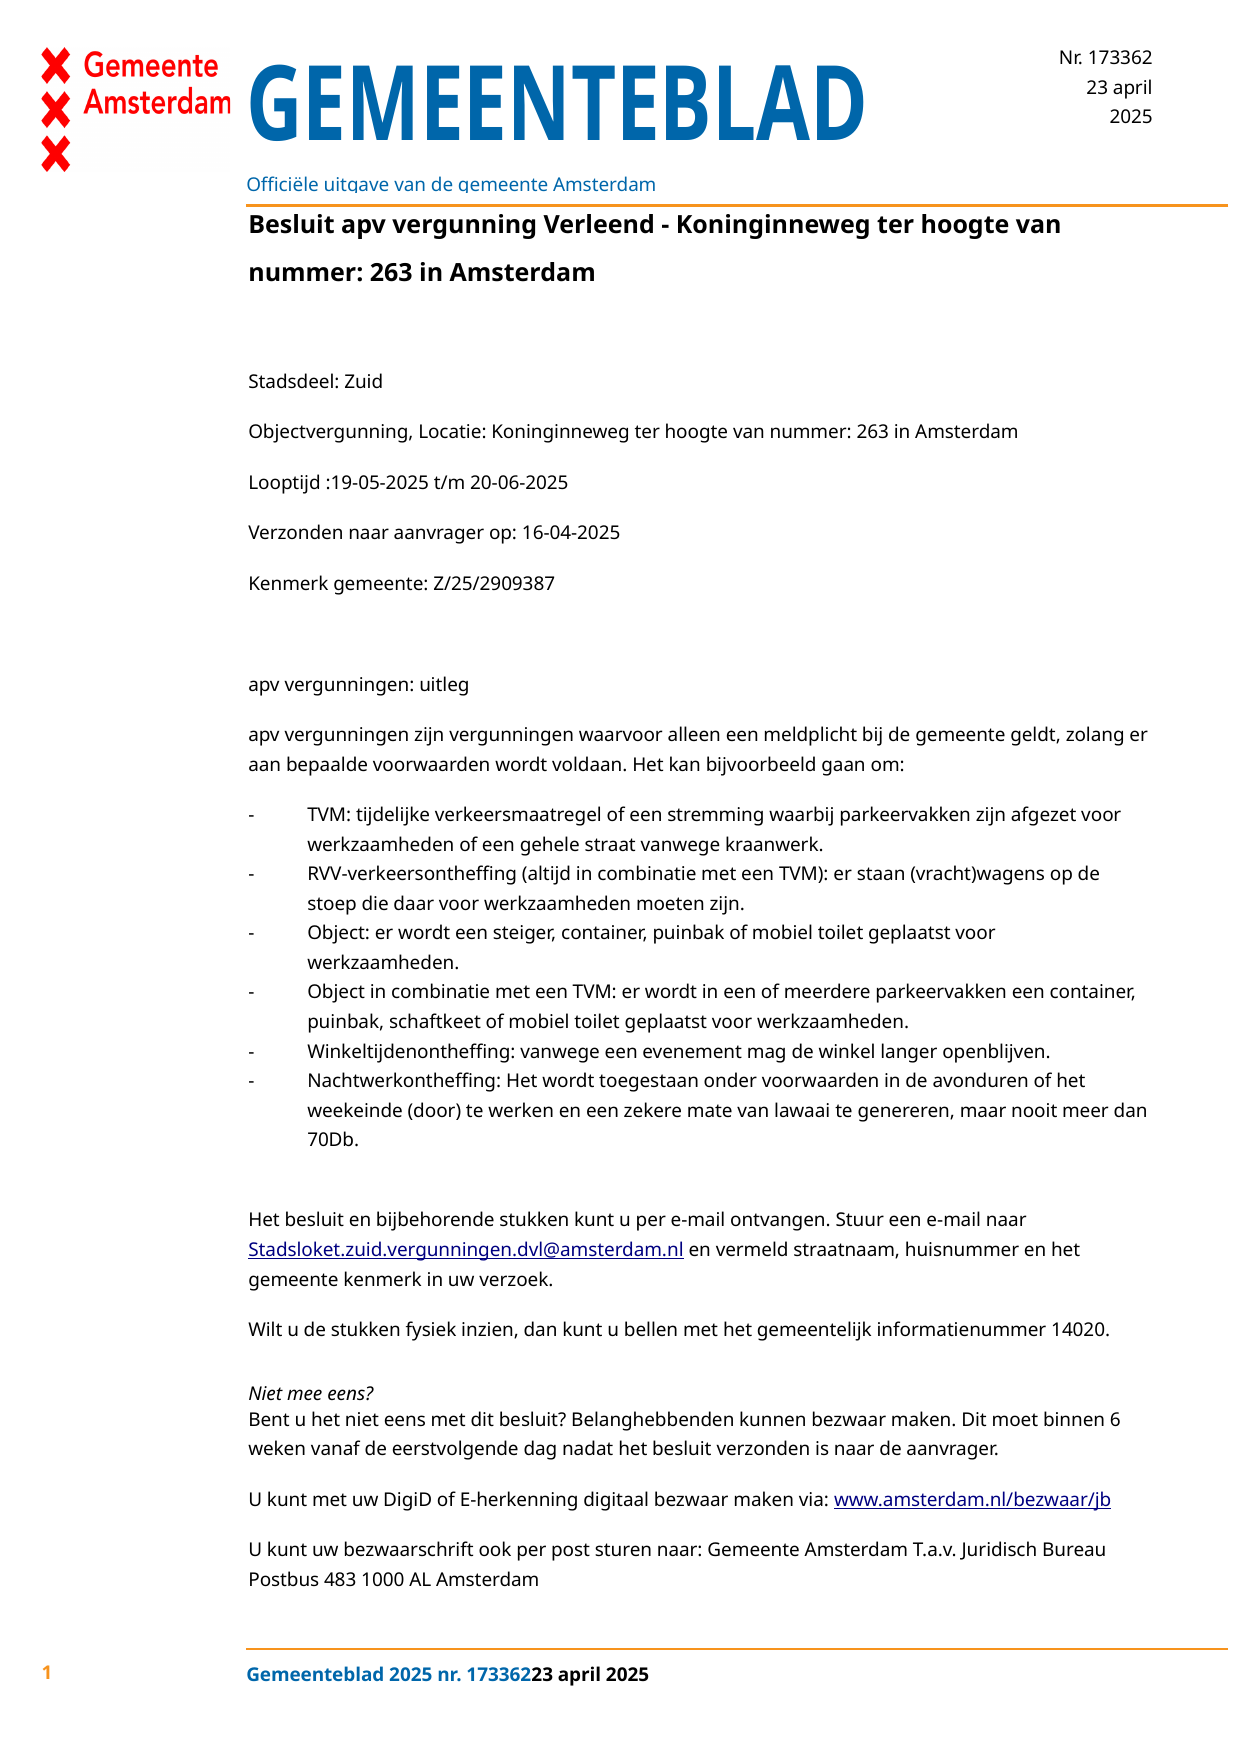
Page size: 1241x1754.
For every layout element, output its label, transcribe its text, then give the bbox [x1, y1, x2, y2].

text Wilt u de stukken fysiek inzien, dan kunt u bellen met het gemeentelijk informatienummer 14020. [248, 1316, 1152, 1342]
list RVV-verkeersontheffing (altijd in combinatie met een TVM): er staan (vracht)wagens op de stoep die daar voor werkzaamheden moeten zijn. [248, 860, 1152, 916]
text apv vergunningen zijn vergunningen waarvoor alleen een meldplicht bij de gemeente geldt, zolang er aan bepaalde voorwaarden wordt voldaan. Het kan bijvoorbeeld gaan om: [248, 721, 1152, 777]
text U kunt met uw DigiD of E-herkenning digitaal bezwaar maken via: www.amsterdam.nl/bezwaar/jb [248, 1486, 1152, 1512]
text Objectvergunning, Locatie: Koninginneweg ter hoogte van nummer: 263 in Amsterdam [248, 419, 1152, 444]
text apv vergunningen: uitleg [248, 671, 1152, 697]
list Object: er wordt een steiger, container, puinbak of mobiel toilet geplaatst voor werkzaamheden. [248, 919, 1152, 975]
text Verzonden naar aanvrager op: 16-04-2025 [248, 519, 1152, 545]
list Object in combinatie met een TVM: er wordt in een of meerdere parkeervakken een container, puinbak, schaftkeet of mobiel toilet geplaatst voor werkzaamheden. [248, 979, 1152, 1034]
text Bent u het niet eens met dit besluit? Belanghebbenden kunnen bezwaar maken. Dit moet binnen 6 weken vanaf de eerstvolgende dag nadat het besluit verzonden is naar de aanvrager. [248, 1406, 1152, 1461]
text Niet mee eens? [248, 1380, 1152, 1406]
list Winkeltijdenontheffing: vanwege een evenement mag de winkel langer openblijven. [248, 1038, 1152, 1064]
picture [41, 47, 231, 172]
list TVM: tijdelijke verkeersmaatregel of een stremming waarbij parkeervakken zijn afgezet voor werkzaamheden of een gehele straat vanwege kraanwerk. [248, 801, 1152, 857]
list Nachtwerkontheffing: Het wordt toegestaan onder voorwaarden in de avonduren of het weekeinde (door) te werken en een zekere mate van lawaai te genereren, maar nooit meer dan 70Db. [248, 1067, 1152, 1152]
text Stadsdeel: Zuid [248, 368, 1152, 394]
text Kenmerk gemeente: Z/25/2909387 [248, 570, 1152, 596]
text Het besluit en bijbehorende stukken kunt u per e-mail ontvangen. Stuur een e-mail naar Stadsloket.zuid.vergunningen.dvl@amsterdam.nl en vermeld straatnaam, huisnummer en het gemeente kenmerk in uw verzoek. [248, 1207, 1152, 1292]
text U kunt uw bezwaarschrift ook per post sturen naar: Gemeente Amsterdam T.a.v. Juridisch Bureau Postbus 483 1000 AL Amsterdam [248, 1536, 1152, 1592]
text Besluit apv vergunning Verleend - Koninginneweg ter hoogte van nummer: 263 in Amsterdam [248, 207, 1152, 288]
text Looptijd :19-05-2025 t/m 20-06-2025 [248, 469, 1152, 495]
